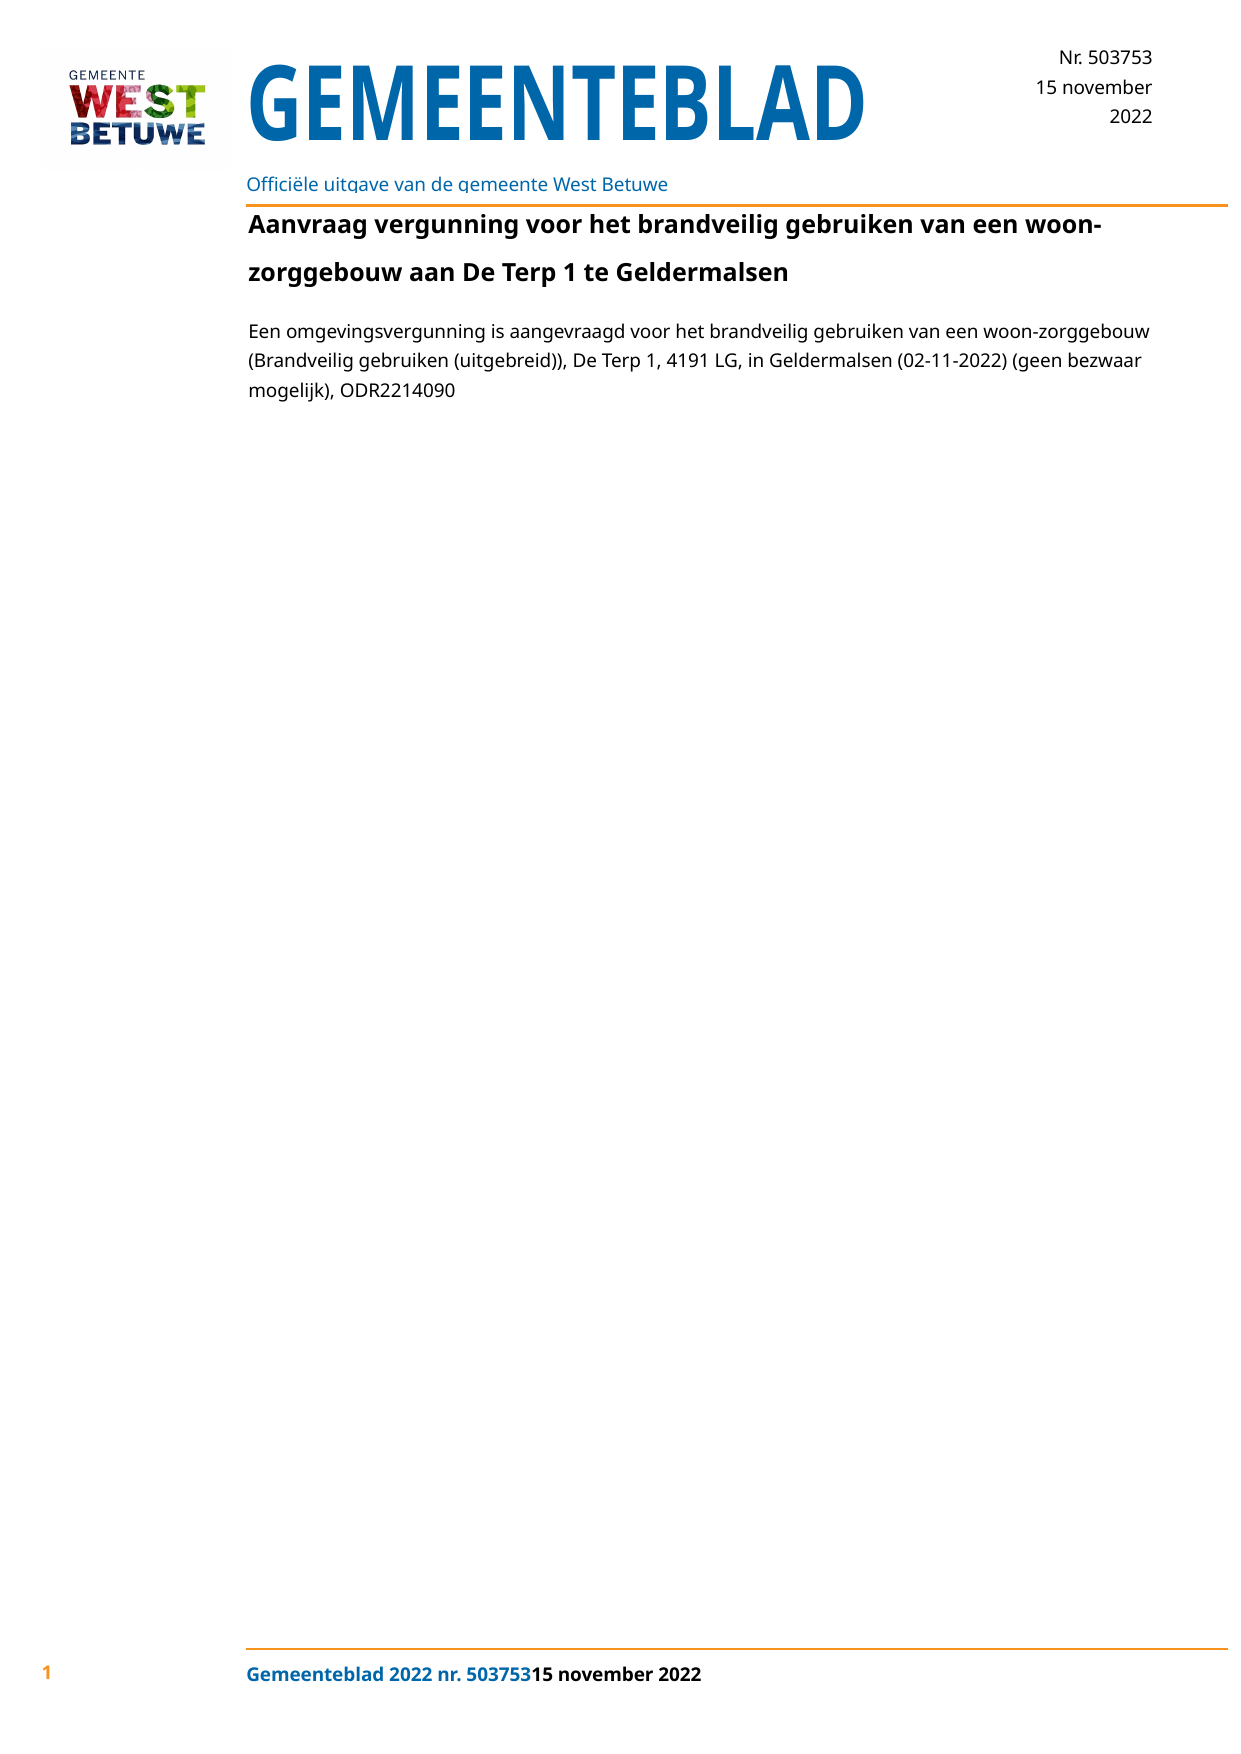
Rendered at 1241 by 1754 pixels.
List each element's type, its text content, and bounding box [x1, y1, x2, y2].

text Een omgevingsvergunning is aangevraagd voor het brandveilig gebruiken van een woon-zorggebouw (Brandveilig gebruiken (uitgebreid)), De Terp 1, 4191 LG, in Geldermalsen (02-11-2022) (geen bezwaar mogelijk), ODR2214090 [248, 318, 1152, 403]
picture [41, 47, 231, 172]
text Aanvraag vergunning voor het brandveilig gebruiken van een woon-zorggebouw aan De Terp 1 te Geldermalsen [248, 207, 1152, 288]
